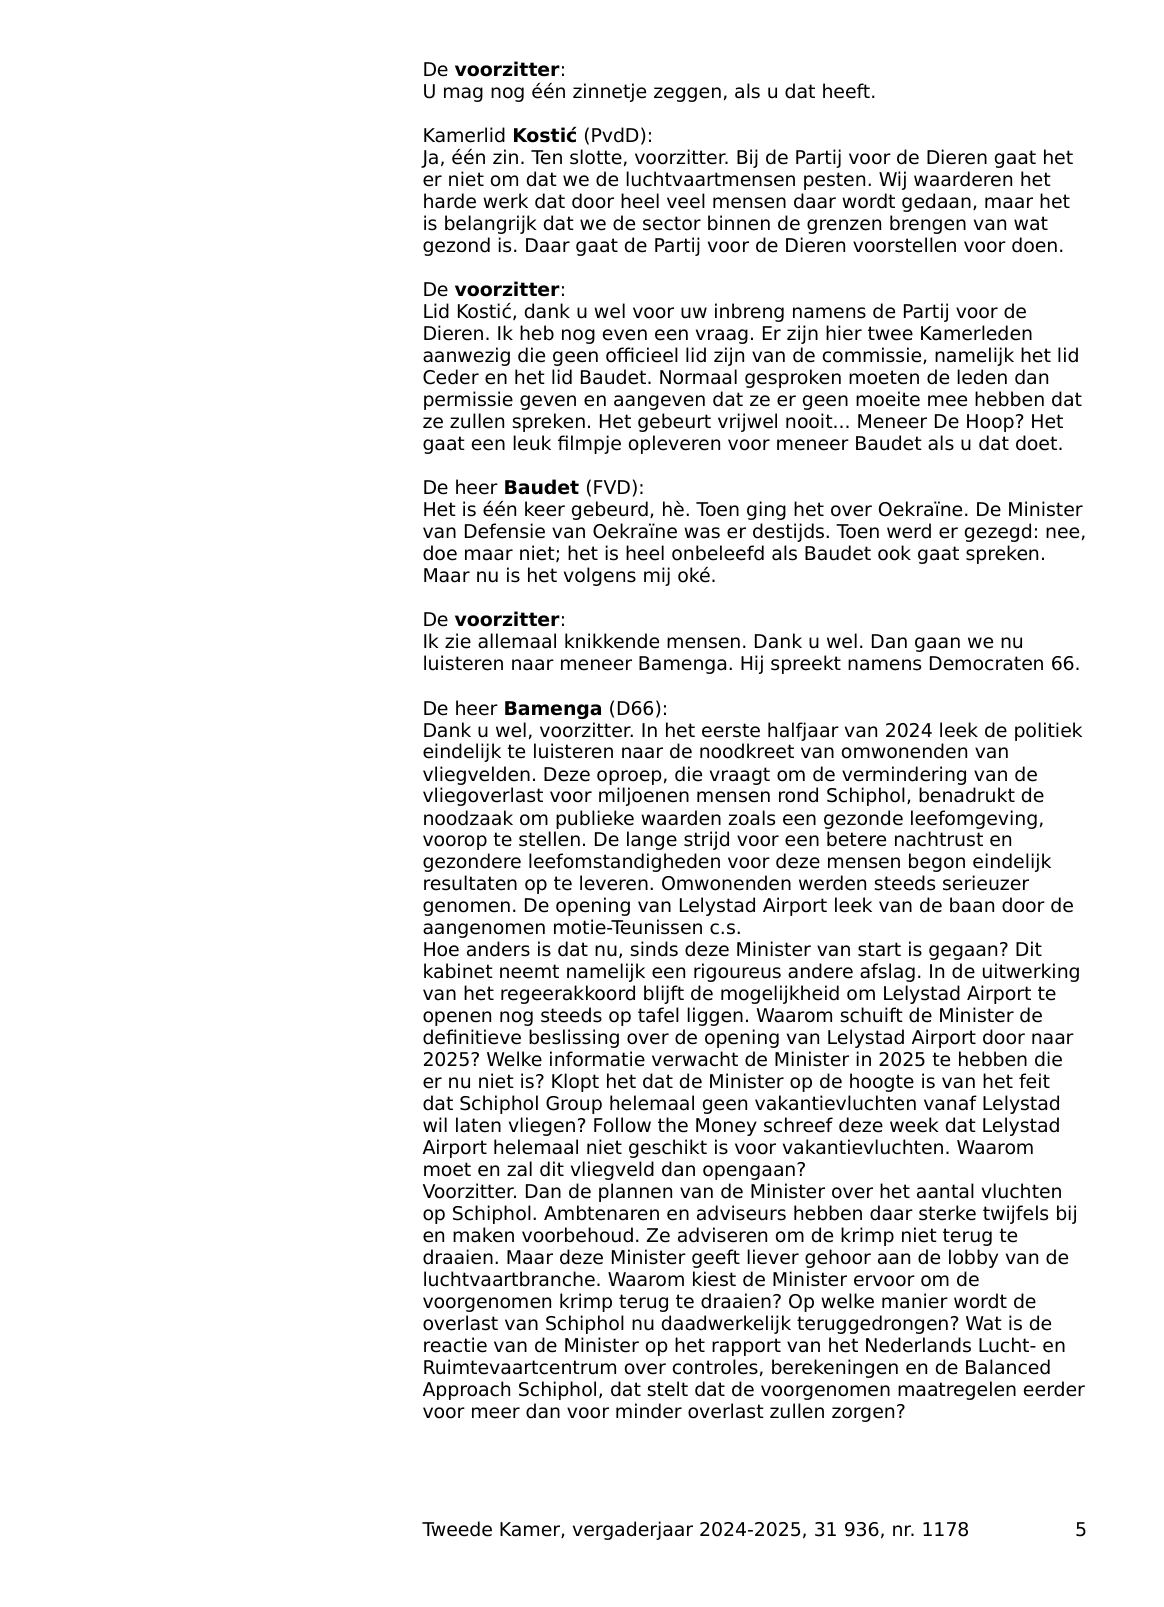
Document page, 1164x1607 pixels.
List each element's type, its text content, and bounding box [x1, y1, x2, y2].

text Dank u wel, voorzitter. In het eerste halfjaar van 2024 leek de politiek eindelijk te luisteren naar de noodkreet van omwonenden van vliegvelden. Deze oproep, die vraagt om de vermindering van de vliegoverlast voor miljoenen mensen rond Schiphol, benadrukt de noodzaak om publieke waarden zoals een gezonde leefomgeving, voorop te stellen. De lange strijd voor een betere nachtrust en gezondere leefomstandigheden voor deze mensen begon eindelijk resultaten op te leveren. Omwonenden werden steeds serieuzer genomen. De opening van Lelystad Airport leek van de baan door de aangenomen motie-Teunissen c.s. [422, 719, 1087, 939]
text De heer Baudet (FVD): [422, 477, 1087, 499]
text U mag nog één zinnetje zeggen, als u dat heeft. [422, 81, 1087, 103]
text Ja, één zin. Ten slotte, voorzitter. Bij de Partij voor de Dieren gaat het er niet om dat we de luchtvaartmensen pesten. Wij waarderen het harde werk dat door heel veel mensen daar wordt gedaan, maar het is belangrijk dat we de sector binnen de grenzen brengen van wat gezond is. Daar gaat de Partij voor de Dieren voorstellen voor doen. [422, 147, 1087, 257]
text Het is één keer gebeurd, hè. Toen ging het over Oekraïne. De Minister van Defensie van Oekraïne was er destijds. Toen werd er gezegd: nee, doe maar niet; het is heel onbeleefd als Baudet ook gaat spreken. Maar nu is het volgens mij oké. [422, 499, 1087, 587]
text De heer Bamenga (D66): [422, 697, 1087, 719]
text Hoe anders is dat nu, sinds deze Minister van start is gegaan? Dit kabinet neemt namelijk een rigoureus andere afslag. In de uitwerking van het regeerakkoord blijft de mogelijkheid om Lelystad Airport te openen nog steeds op tafel liggen. Waarom schuift de Minister de definitieve beslissing over de opening van Lelystad Airport door naar 2025? Welke informatie verwacht de Minister in 2025 te hebben die er nu niet is? Klopt het dat de Minister op de hoogte is van het feit dat Schiphol Group helemaal geen vakantievluchten vanaf Lelystad wil laten vliegen? Follow the Money schreef deze week dat Lelystad Airport helemaal niet geschikt is voor vakantievluchten. Waarom moet en zal dit vliegveld dan opengaan? [422, 939, 1087, 1181]
text De voorzitter: [422, 59, 1087, 81]
text Lid Kostić, dank u wel voor uw inbreng namens de Partij voor de Dieren. Ik heb nog even een vraag. Er zijn hier twee Kamerleden aanwezig die geen officieel lid zijn van de commissie, namelijk het lid Ceder en het lid Baudet. Normaal gesproken moeten de leden dan permissie geven en aangeven dat ze er geen moeite mee hebben dat ze zullen spreken. Het gebeurt vrijwel nooit... Meneer De Hoop? Het gaat een leuk filmpje opleveren voor meneer Baudet als u dat doet. [422, 301, 1087, 455]
text Ik zie allemaal knikkende mensen. Dank u wel. Dan gaan we nu luisteren naar meneer Bamenga. Hij spreekt namens Democraten 66. [422, 631, 1087, 675]
text Kamerlid Kostić (PvdD): [422, 125, 1087, 147]
text Voorzitter. Dan de plannen van de Minister over het aantal vluchten op Schiphol. Ambtenaren en adviseurs hebben daar sterke twijfels bij en maken voorbehoud. Ze adviseren om de krimp niet terug te draaien. Maar deze Minister geeft liever gehoor aan de lobby van de luchtvaartbranche. Waarom kiest de Minister ervoor om de voorgenomen krimp terug te draaien? Op welke manier wordt de overlast van Schiphol nu daadwerkelijk teruggedrongen? Wat is de reactie van de Minister op het rapport van het Nederlands Lucht- en Ruimtevaartcentrum over controles, berekeningen en de Balanced Approach Schiphol, dat stelt dat de voorgenomen maatregelen eerder voor meer dan voor minder overlast zullen zorgen? [422, 1181, 1087, 1423]
text De voorzitter: [422, 279, 1087, 301]
text De voorzitter: [422, 609, 1087, 631]
